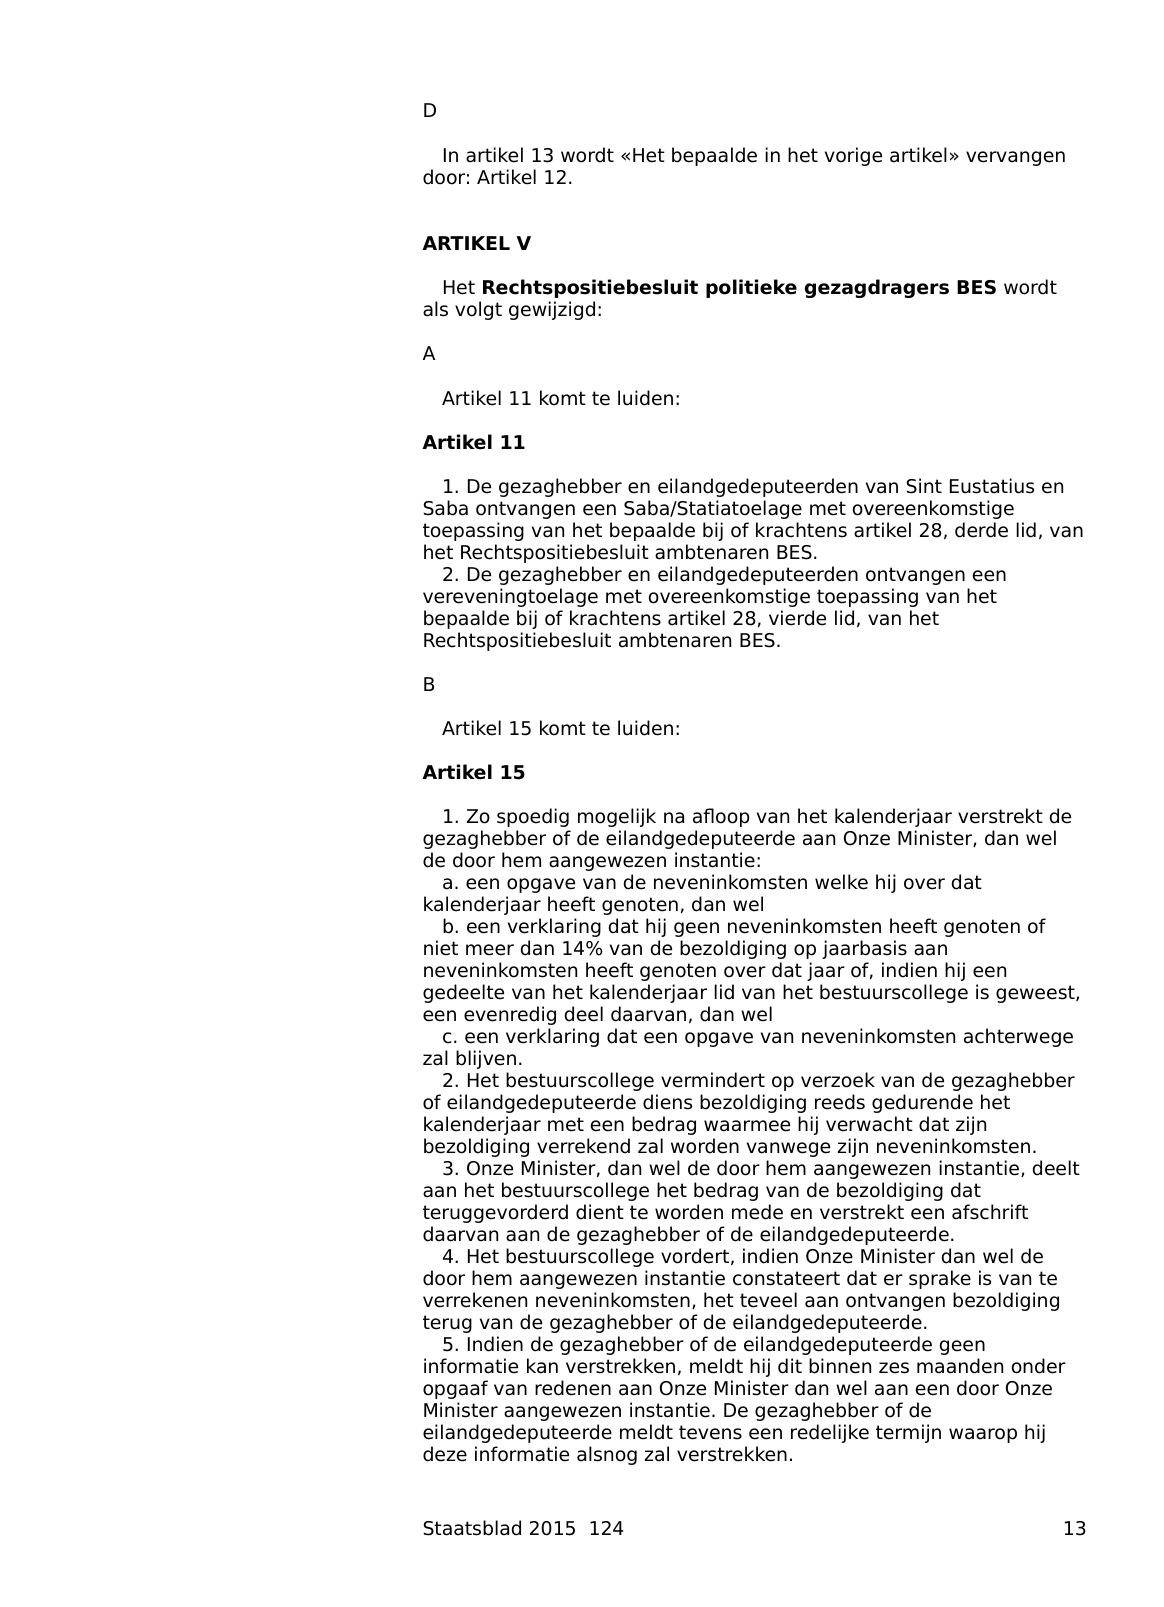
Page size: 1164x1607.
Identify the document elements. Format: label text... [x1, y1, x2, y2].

text 4. Het bestuurscollege vordert, indien Onze Minister dan wel de door hem aangewezen instantie constateert dat er sprake is van te verrekenen neveninkomsten, het teveel aan ontvangen bezoldiging terug van de gezaghebber of de eilandgedeputeerde. [422, 1246, 1087, 1334]
text 2. De gezaghebber en eilandgedeputeerden ontvangen een vereveningtoelage met overeenkomstige toepassing van het bepaalde bij of krachtens artikel 28, vierde lid, van het Rechtspositiebesluit ambtenaren BES. [422, 564, 1087, 652]
text D [422, 100, 1087, 122]
text a. een opgave van de neveninkomsten welke hij over dat kalenderjaar heeft genoten, dan wel [422, 872, 1087, 916]
text 1. Zo spoedig mogelijk na afloop van het kalenderjaar verstrekt de gezaghebber of de eilandgedeputeerde aan Onze Minister, dan wel de door hem aangewezen instantie: [422, 806, 1087, 872]
text 2. Het bestuurscollege vermindert op verzoek van de gezaghebber of eilandgedeputeerde diens bezoldiging reeds gedurende het kalenderjaar met een bedrag waarmee hij verwacht dat zijn bezoldiging verrekend zal worden vanwege zijn neveninkomsten. [422, 1070, 1087, 1158]
subtitle Artikel 15 [422, 762, 1087, 784]
text 3. Onze Minister, dan wel de door hem aangewezen instantie, deelt aan het bestuurscollege het bedrag van de bezoldiging dat teruggevorderd dient te worden mede en verstrekt een afschrift daarvan aan de gezaghebber of de eilandgedeputeerde. [422, 1158, 1087, 1246]
text Het Rechtspositiebesluit politieke gezagdragers BES wordt als volgt gewijzigd: [422, 277, 1087, 321]
text 5. Indien de gezaghebber of de eilandgedeputeerde geen informatie kan verstrekken, meldt hij dit binnen zes maanden onder opgaaf van redenen aan Onze Minister dan wel aan een door Onze Minister aangewezen instantie. De gezaghebber of de eilandgedeputeerde meldt tevens een redelijke termijn waarop hij deze informatie alsnog zal verstrekken. [422, 1334, 1087, 1466]
text Artikel 11 komt te luiden: [422, 387, 1087, 409]
text Artikel 15 komt te luiden: [422, 718, 1087, 740]
text 1. De gezaghebber en eilandgedeputeerden van Sint Eustatius en Saba ontvangen een Saba/Statiatoelage met overeenkomstige toepassing van het bepaalde bij of krachtens artikel 28, derde lid, van het Rechtspositiebesluit ambtenaren BES. [422, 476, 1087, 564]
text In artikel 13 wordt «Het bepaalde in het vorige artikel» vervangen door: Artikel 12. [422, 144, 1087, 188]
text b. een verklaring dat hij geen neveninkomsten heeft genoten of niet meer dan 14% van de bezoldiging op jaarbasis aan neveninkomsten heeft genoten over dat jaar of, indien hij een gedeelte van het kalenderjaar lid van het bestuurscollege is geweest, een evenredig deel daarvan, dan wel [422, 916, 1087, 1026]
subtitle ARTIKEL V [422, 233, 1087, 255]
subtitle Artikel 11 [422, 432, 1087, 453]
text B [422, 674, 1087, 696]
text A [422, 343, 1087, 365]
text c. een verklaring dat een opgave van neveninkomsten achterwege zal blijven. [422, 1026, 1087, 1070]
